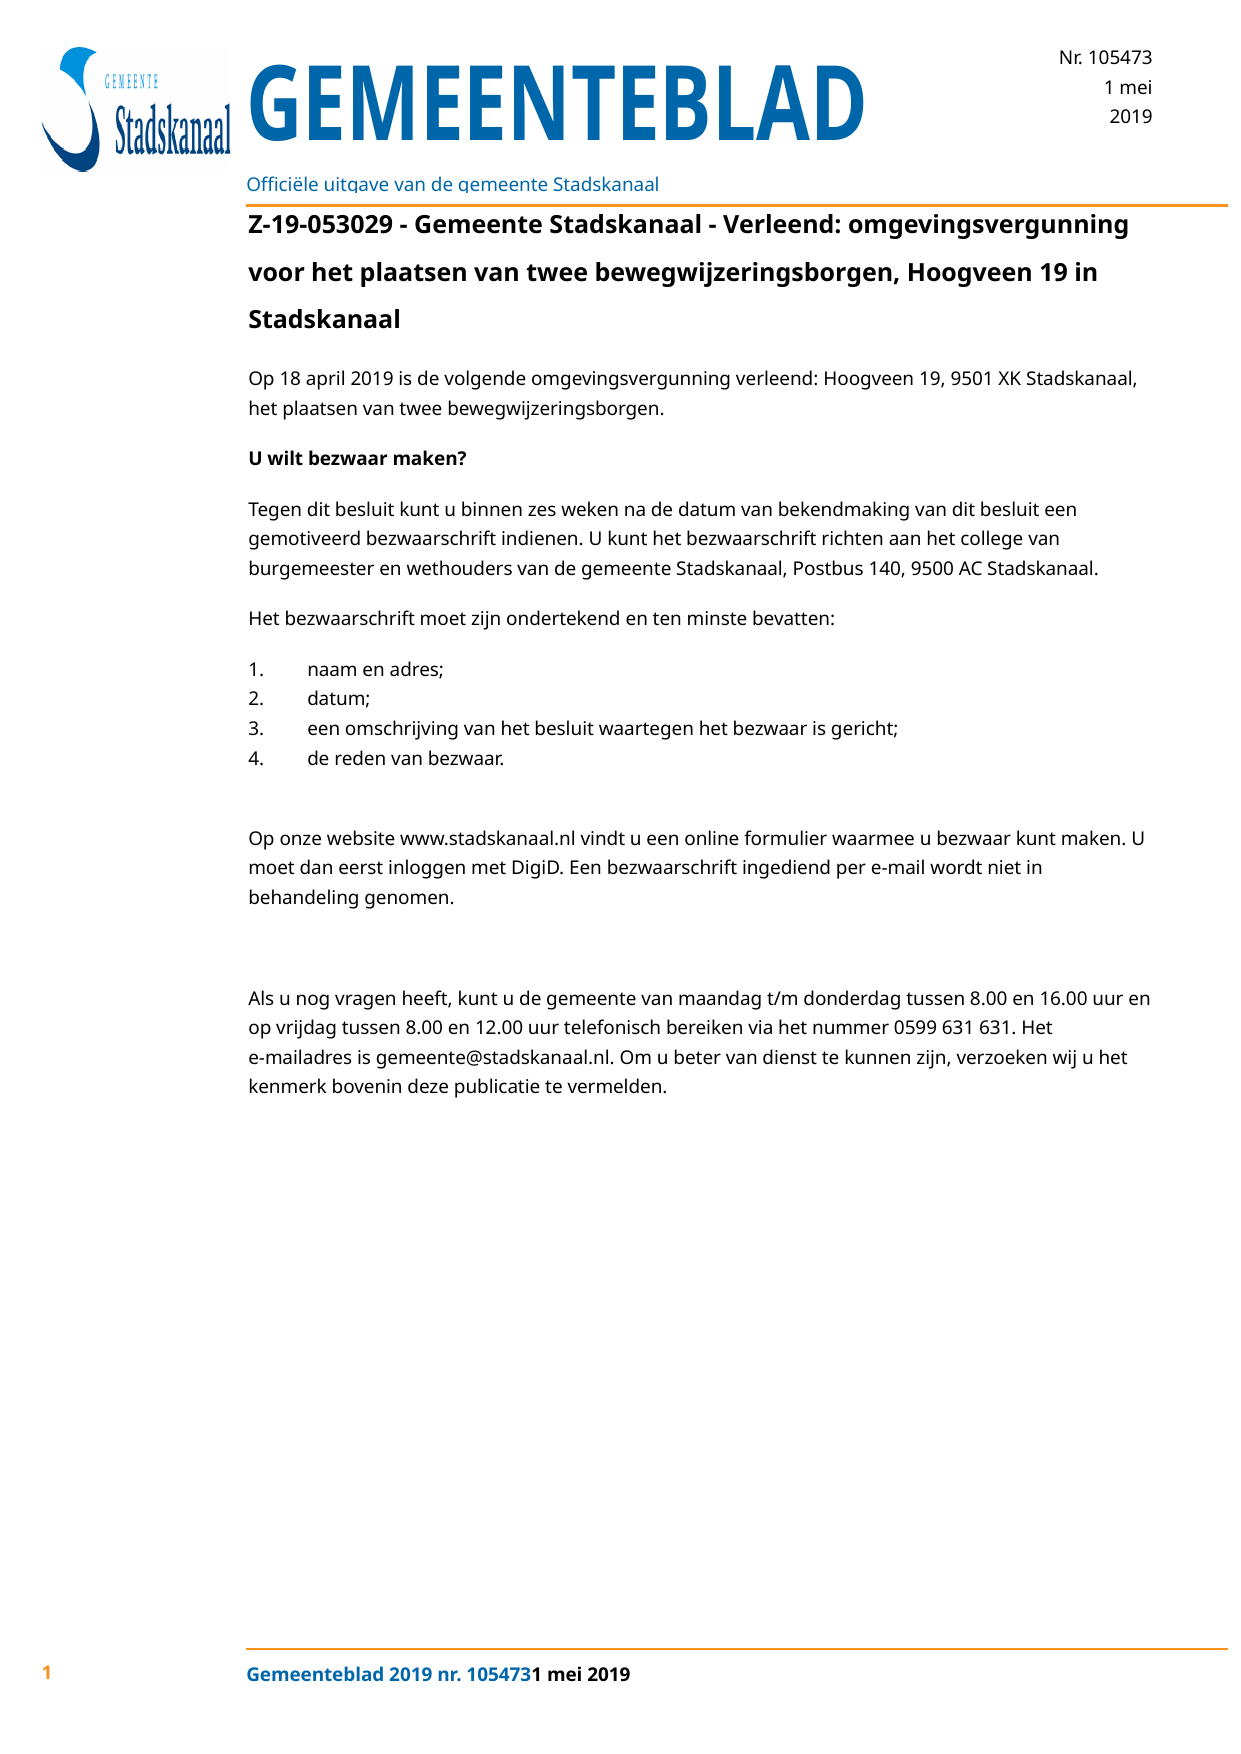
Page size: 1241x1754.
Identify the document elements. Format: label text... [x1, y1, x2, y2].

text Z-19-053029 - Gemeente Stadskanaal - Verleend: omgevingsvergunning voor het plaatsen van twee bewegwijzeringsborgen, Hoogveen 19 in Stadskanaal [248, 207, 1152, 336]
list een omschrijving van het besluit waartegen het bezwaar is gericht; [248, 715, 1152, 741]
list datum; [248, 686, 1152, 711]
list de reden van bezwaar. [248, 745, 1152, 770]
text Tegen dit besluit kunt u binnen zes weken na de datum van bekendmaking van dit besluit een gemotiveerd bezwaarschrift indienen. U kunt het bezwaarschrift richten aan het college van burgemeester en wethouders van de gemeente Stadskanaal, Postbus 140, 9500 AC Stadskanaal. [248, 496, 1152, 581]
text Op onze website www.stadskanaal.nl vindt u een online formulier waarmee u bezwaar kunt maken. U moet dan eerst inloggen met DigiD. Een bezwaarschrift ingediend per e-mail wordt niet in behandeling genomen. [248, 825, 1152, 909]
text Als u nog vragen heeft, kunt u de gemeente van maandag t/m donderdag tussen 8.00 en 16.00 uur en op vrijdag tussen 8.00 en 12.00 uur telefonisch bereiken via het nummer 0599 631 631. Het e‑mailadres is gemeente@stadskanaal.nl. Om u beter van dienst te kunnen zijn, verzoeken wij u het kenmerk bovenin deze publicatie te vermelden. [248, 985, 1152, 1099]
text Op 18 april 2019 is de volgende omgevingsvergunning verleend: Hoogveen 19, 9501 XK Stadskanaal, het plaatsen van twee bewegwijzeringsborgen. [248, 366, 1152, 421]
picture [41, 47, 231, 172]
list naam en adres; [248, 656, 1152, 682]
text Het bezwaarschrift moet zijn ondertekend en ten minste bevatten: [248, 606, 1152, 631]
text U wilt bezwaar maken? [248, 446, 1152, 471]
